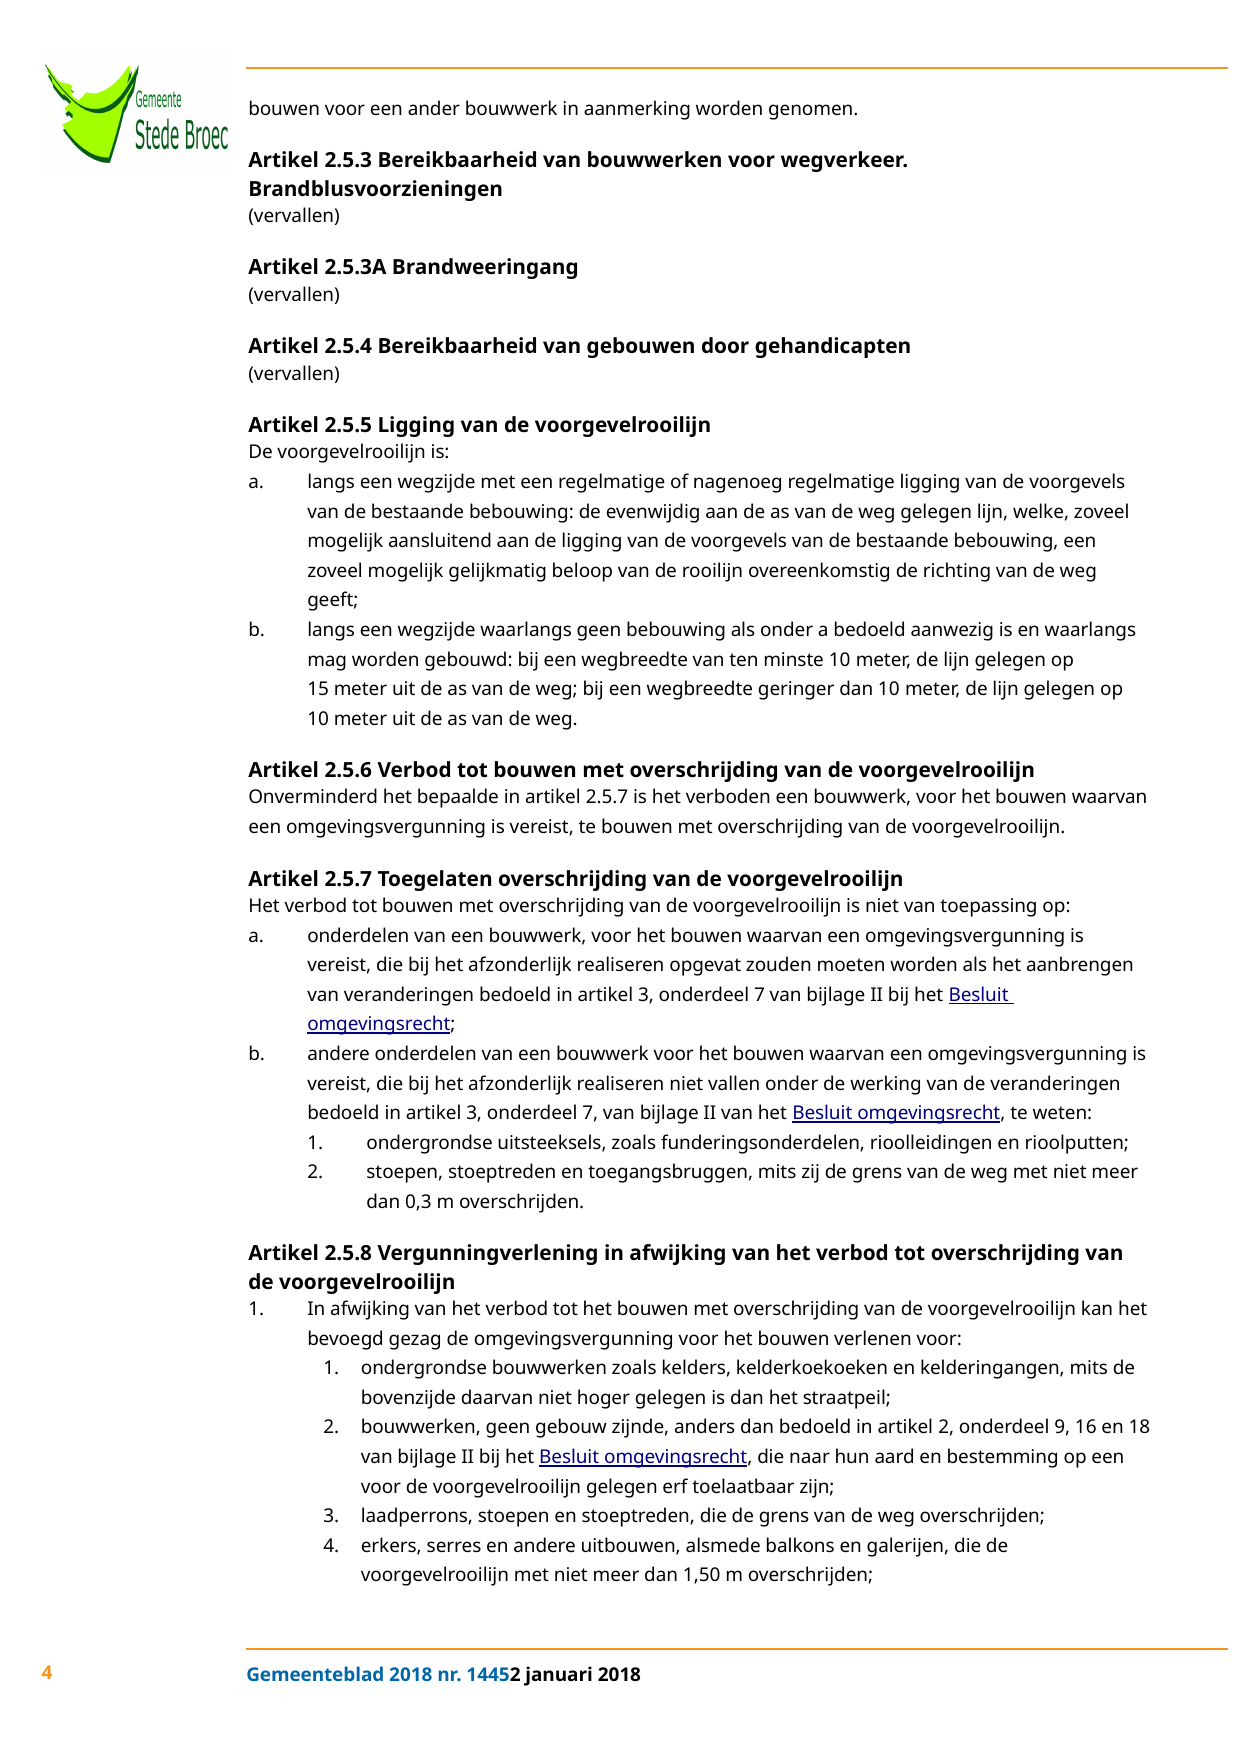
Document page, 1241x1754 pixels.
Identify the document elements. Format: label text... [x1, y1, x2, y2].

text (vervallen) [248, 281, 1152, 307]
list bouwwerken, geen gebouw zijnde, anders dan bedoeld in artikel 2, onderdeel 9, 16 en 18 van bijlage II bij het Besluit omgevingsrecht, die naar hun aard en bestemming op een voor de voorgevelrooilijn gelegen erf toelaatbaar zijn; [323, 1414, 1152, 1498]
list laadperrons, stoepen en stoeptreden, die de grens van de weg overschrijden; [323, 1502, 1152, 1528]
list ondergrondse bouwwerken zoals kelders, kelderkoekoeken en kelderingangen, mits de bovenzijde daarvan niet hoger gelegen is dan het straatpeil; [323, 1354, 1152, 1410]
text (vervallen) [248, 202, 1152, 228]
text Artikel 2.5.8 Vergunningverlening in afwijking van het verbod tot overschrijding van de voorgevelrooilijn [248, 1238, 1152, 1295]
list onderdelen van een bouwwerk, voor het bouwen waarvan een omgevingsvergunning is vereist, die bij het afzonderlijk realiseren opgevat zouden moeten worden als het aanbrengen van veranderingen bedoeld in artikel 3, onderdeel 7 van bijlage II bij het Besluit omgevingsrecht; [248, 922, 1152, 1036]
text (vervallen) [248, 360, 1152, 386]
list ondergrondse uitsteeksels, zoals funderingsonderdelen, rioolleidingen en rioolputten; [307, 1129, 1152, 1154]
list andere onderdelen van een bouwwerk voor het bouwen waarvan een omgevingsvergunning is vereist, die bij het afzonderlijk realiseren niet vallen onder de werking van de veranderingen bedoeld in artikel 3, onderdeel 7, van bijlage II van het Besluit omgevingsrecht, te weten: [248, 1040, 1152, 1125]
list stoepen, stoeptreden en toegangsbruggen, mits zij de grens van de weg met niet meer dan 0,3 m overschrijden. [307, 1158, 1152, 1214]
list langs een wegzijde waarlangs geen bebouwing als onder a bedoeld aanwezig is en waarlangs mag worden gebouwd: bij een wegbreedte van ten minste 10 meter, de lijn gelegen op 15 meter uit de as van de weg; bij een wegbreedte geringer dan 10 meter, de lijn gelegen op 10 meter uit de as van de weg. [248, 616, 1152, 731]
text Artikel 2.5.5 Ligging van de voorgevelrooilijn [248, 410, 1152, 439]
text Artikel 2.5.4 Bereikbaarheid van gebouwen door gehandicapten [248, 331, 1152, 360]
list erkers, serres en andere uitbouwen, alsmede balkons en galerijen, die de voorgevelrooilijn met niet meer dan 1,50 m overschrijden; [323, 1532, 1152, 1587]
text Onverminderd het bepaalde in artikel 2.5.7 is het verboden een bouwwerk, voor het bouwen waarvan een omgevingsvergunning is vereist, te bouwen met overschrijding van de voorgevelrooilijn. [248, 784, 1152, 839]
text De voorgevelrooilijn is: [248, 439, 1152, 464]
list In afwijking van het verbod tot het bouwen met overschrijding van de voorgevelrooilijn kan het bevoegd gezag de omgevingsvergunning voor het bouwen verlenen voor: [248, 1295, 1152, 1351]
text Artikel 2.5.6 Verbod tot bouwen met overschrijding van de voorgevelrooilijn [248, 755, 1152, 784]
picture [41, 47, 231, 172]
text bouwen voor een ander bouwwerk in aanmerking worden genomen. [248, 95, 1152, 121]
list langs een wegzijde met een regelmatige of nagenoeg regelmatige ligging van de voorgevels van de bestaande bebouwing: de evenwijdig aan de as van de weg gelegen lijn, welke, zoveel mogelijk aansluitend aan de ligging van de voorgevels van de bestaande bebouwing, een zoveel mogelijk gelijkmatig beloop van de rooilijn overeenkomstig de richting van de weg geeft; [248, 468, 1152, 612]
text Artikel 2.5.3A Brandweeringang [248, 252, 1152, 281]
text Het verbod tot bouwen met overschrijding van de voorgevelrooilijn is niet van toepassing op: [248, 892, 1152, 918]
text Artikel 2.5.7 Toegelaten overschrijding van de voorgevelrooilijn [248, 864, 1152, 892]
text Artikel 2.5.3 Bereikbaarheid van bouwwerken voor wegverkeer. Brandblusvoorzieningen [248, 145, 1152, 202]
